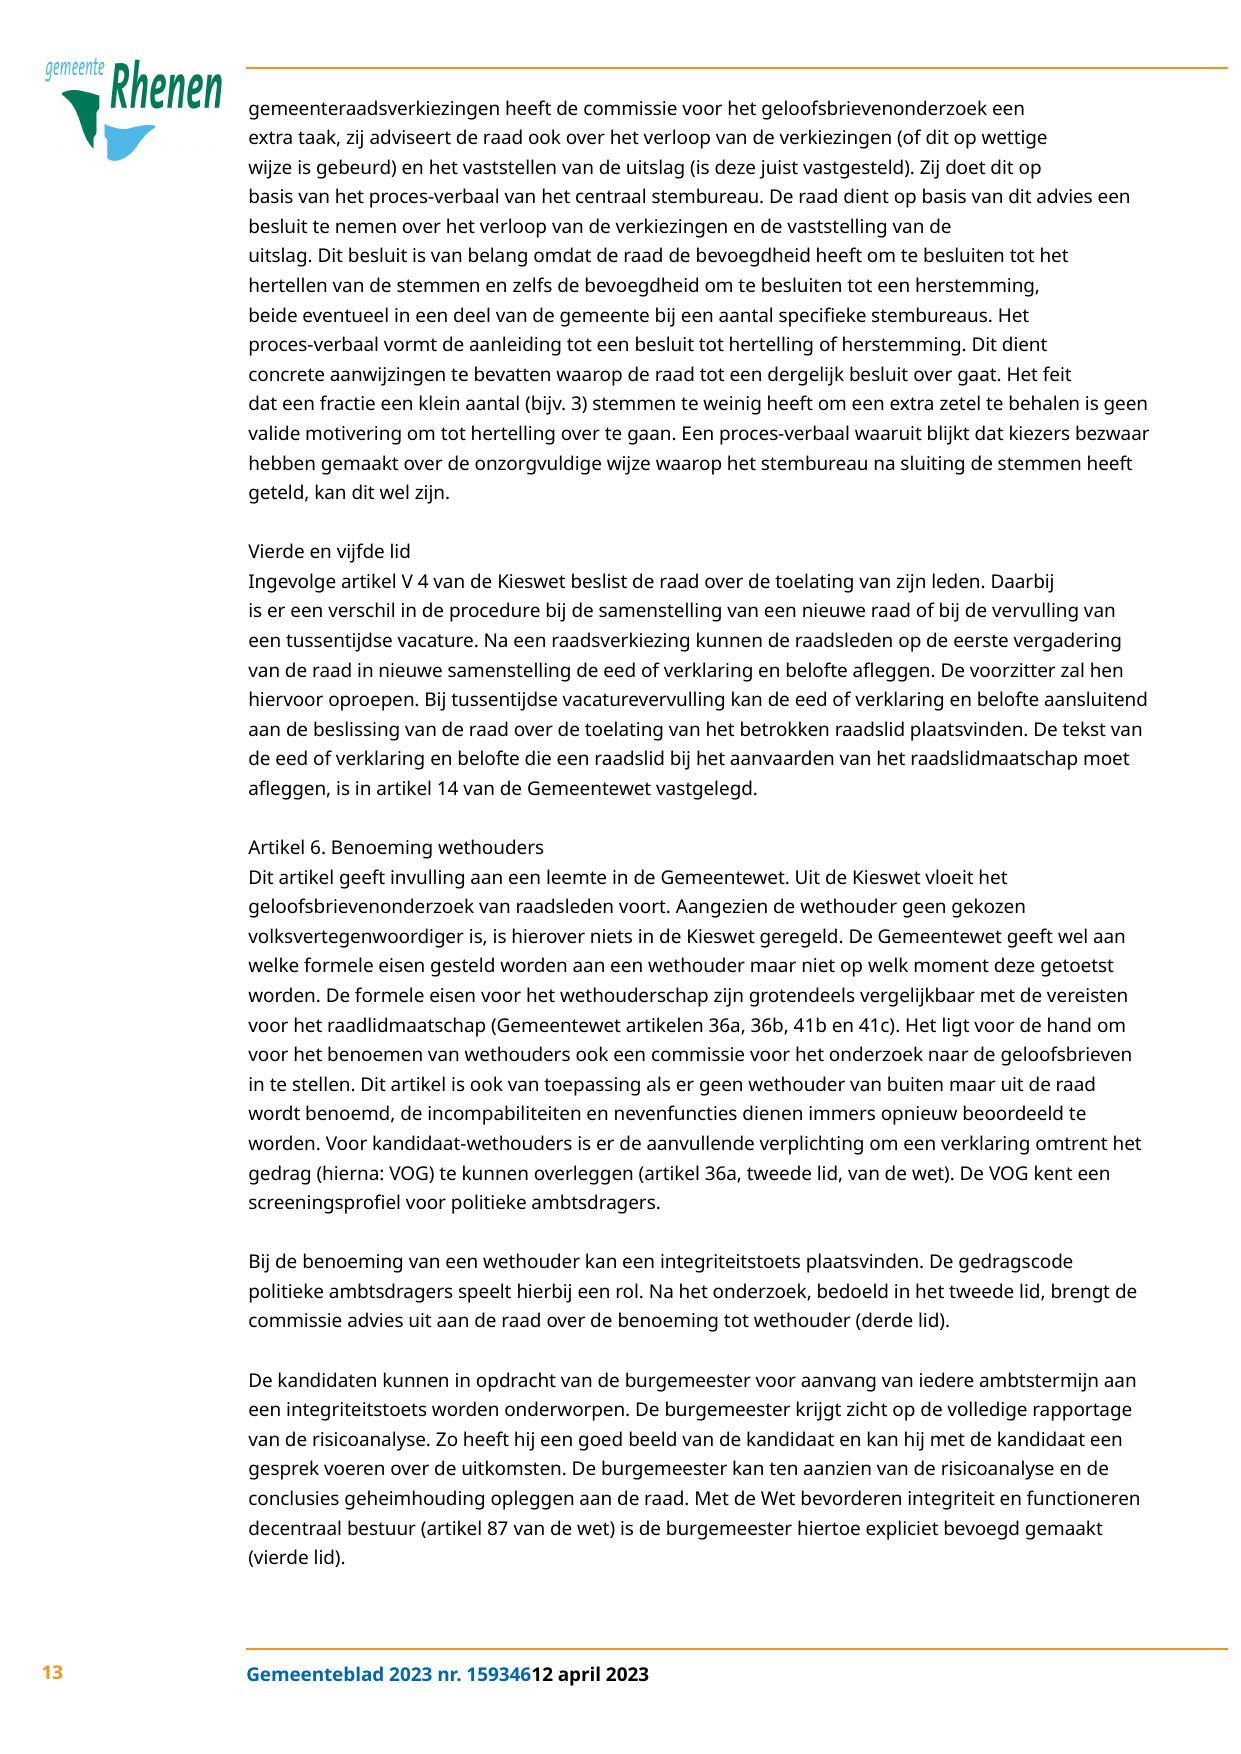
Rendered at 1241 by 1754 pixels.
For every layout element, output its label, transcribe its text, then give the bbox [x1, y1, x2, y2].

text Vierde en vijfde lid [248, 538, 1152, 564]
text proces-verbaal vormt de aanleiding tot een besluit tot hertelling of herstemming. Dit dient [248, 331, 1152, 357]
text is er een verschil in de procedure bij de samenstelling van een nieuwe raad of bij de vervulling van een tussentijdse vacature. Na een raadsverkiezing kunnen de raadsleden op de eerste vergadering van de raad in nieuwe samenstelling de eed of verklaring en belofte afleggen. De voorzitter zal hen hiervoor oproepen. Bij tussentijdse vacaturevervulling kan de eed of verklaring en belofte aansluitend aan de beslissing van de raad over de toelating van het betrokken raadslid plaatsvinden. De tekst van de eed of verklaring en belofte die een raadslid bij het aanvaarden van het raadslidmaatschap moet afleggen, is in artikel 14 van de Gemeentewet vastgelegd. [248, 598, 1152, 801]
text gemeenteraadsverkiezingen heeft de commissie voor het geloofsbrievenonderzoek een [248, 95, 1152, 121]
text concrete aanwijzingen te bevatten waarop de raad tot een dergelijk besluit over gaat. Het feit [248, 361, 1152, 387]
text uitslag. Dit besluit is van belang omdat de raad de bevoegdheid heeft om te besluiten tot het [248, 243, 1152, 268]
picture [41, 47, 231, 172]
text Dit artikel geeft invulling aan een leemte in de Gemeentewet. Uit de Kieswet vloeit het geloofsbrievenonderzoek van raadsleden voort. Aangezien de wethouder geen gekozen volksvertegenwoordiger is, is hierover niets in de Kieswet geregeld. De Gemeentewet geeft wel aan welke formele eisen gesteld worden aan een wethouder maar niet op welk moment deze getoetst worden. De formele eisen voor het wethouderschap zijn grotendeels vergelijkbaar met de vereisten voor het raadlidmaatschap (Gemeentewet artikelen 36a, 36b, 41b en 41c). Het ligt voor de hand om voor het benoemen van wethouders ook een commissie voor het onderzoek naar de geloofsbrieven in te stellen. Dit artikel is ook van toepassing als er geen wethouder van buiten maar uit de raad wordt benoemd, de incompabiliteiten en nevenfuncties dienen immers opnieuw beoordeeld te worden. Voor kandidaat-wethouders is er de aanvullende verplichting om een verklaring omtrent het gedrag (hierna: VOG) te kunnen overleggen (artikel 36a, tweede lid, van de wet). De VOG kent een screeningsprofiel voor politieke ambtsdragers. [248, 864, 1152, 1215]
text wijze is gebeurd) en het vaststellen van de uitslag (is deze juist vastgesteld). Zij doet dit op [248, 154, 1152, 180]
text hertellen van de stemmen en zelfs de bevoegdheid om te besluiten tot een herstemming, [248, 272, 1152, 298]
text basis van het proces-verbaal van het centraal stembureau. De raad dient op basis van dit advies een besluit te nemen over het verloop van de verkiezingen en de vaststelling van de [248, 183, 1152, 239]
text extra taak, zij adviseert de raad ook over het verloop van de verkiezingen (of dit op wettige [248, 124, 1152, 150]
text Artikel 6. Benoeming wethouders [248, 834, 1152, 860]
text beide eventueel in een deel van de gemeente bij een aantal specifieke stembureaus. Het [248, 302, 1152, 328]
text dat een fractie een klein aantal (bijv. 3) stemmen te weinig heeft om een extra zetel te behalen is geen valide motivering om tot hertelling over te gaan. Een proces-verbaal waaruit blijkt dat kiezers bezwaar hebben gemaakt over de onzorgvuldige wijze waarop het stembureau na sluiting de stemmen heeft geteld, kan dit wel zijn. [248, 391, 1152, 505]
text De kandidaten kunnen in opdracht van de burgemeester voor aanvang van iedere ambtstermijn aan een integriteitstoets worden onderworpen. De burgemeester krijgt zicht op de volledige rapportage van de risicoanalyse. Zo heeft hij een goed beeld van de kandidaat en kan hij met de kandidaat een gesprek voeren over de uitkomsten. De burgemeester kan ten aanzien van de risicoanalyse en de conclusies geheimhouding opleggen aan de raad. Met de Wet bevorderen integriteit en functioneren decentraal bestuur (artikel 87 van de wet) is de burgemeester hiertoe expliciet bevoegd gemaakt (vierde lid). [248, 1367, 1152, 1570]
text Bij de benoeming van een wethouder kan een integriteitstoets plaatsvinden. De gedragscode politieke ambtsdragers speelt hierbij een rol. Na het onderzoek, bedoeld in het tweede lid, brengt de commissie advies uit aan de raad over de benoeming tot wethouder (derde lid). [248, 1248, 1152, 1333]
text Ingevolge artikel V 4 van de Kieswet beslist de raad over de toelating van zijn leden. Daarbij [248, 568, 1152, 594]
